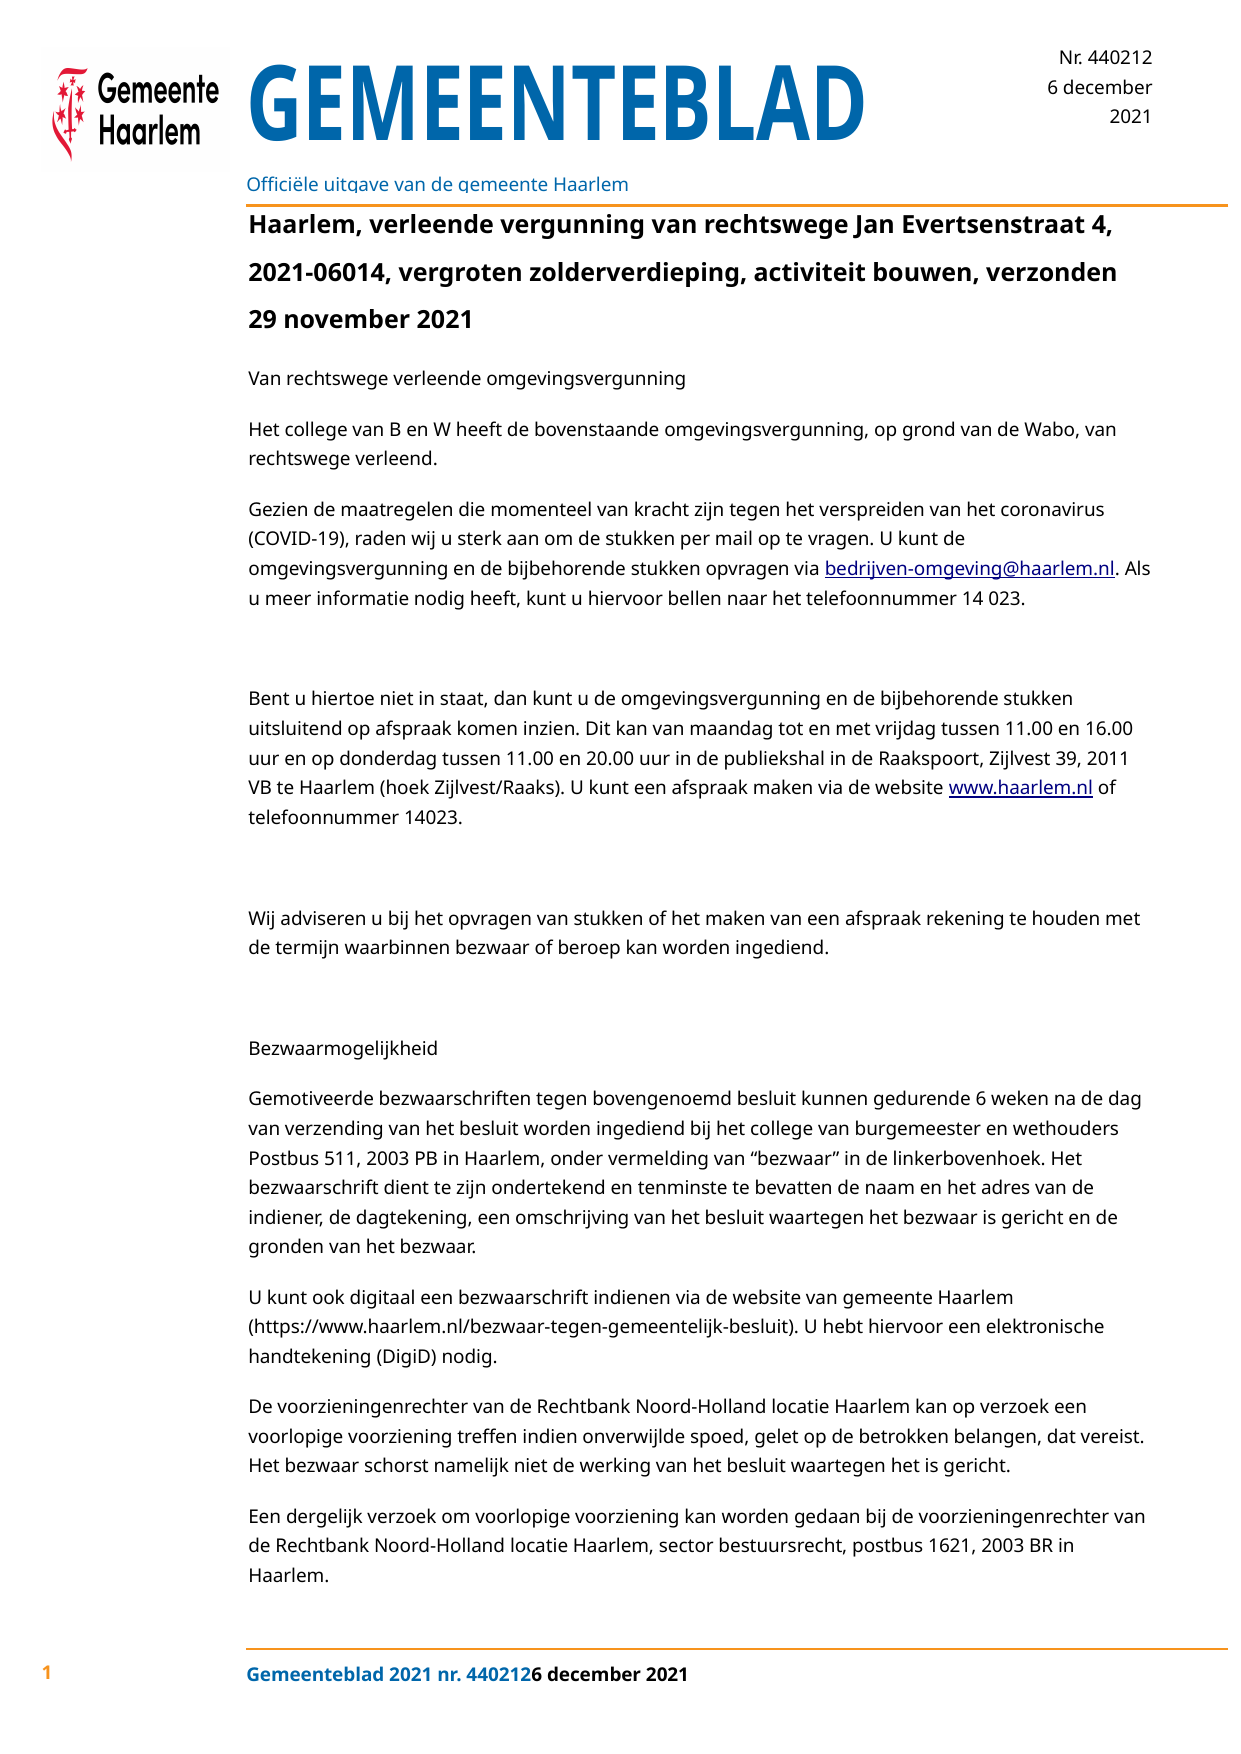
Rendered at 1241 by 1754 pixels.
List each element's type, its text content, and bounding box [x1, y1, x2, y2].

text U kunt ook digitaal een bezwaarschrift indienen via de website van gemeente Haarlem (https://www.haarlem.nl/bezwaar-tegen-gemeentelijk-besluit). U hebt hiervoor een elektronische handtekening (DigiD) nodig. [248, 1284, 1152, 1369]
text Gemotiveerde bezwaarschriften tegen bovengenoemd besluit kunnen gedurende 6 weken na de dag van verzending van het besluit worden ingediend bij het college van burgemeester en wethouders Postbus 511, 2003 PB in Haarlem, onder vermelding van “bezwaar” in de linkerbovenhoek. Het bezwaarschrift dient te zijn ondertekend en tenminste te bevatten de naam en het adres van de indiener, de dagtekening, een omschrijving van het besluit waartegen het bezwaar is gericht en de gronden van het bezwaar. [248, 1086, 1152, 1259]
text Wij adviseren u bij het opvragen van stukken of het maken van een afspraak rekening te houden met de termijn waarbinnen bezwaar of beroep kan worden ingediend. [248, 905, 1152, 960]
text Haarlem, verleende vergunning van rechtswege Jan Evertsenstraat 4, 2021-06014, vergroten zolderverdieping, activiteit bouwen, verzonden 29 november 2021 [248, 207, 1152, 336]
text Bent u hiertoe niet in staat, dan kunt u de omgevingsvergunning en de bijbehorende stukken uitsluitend op afspraak komen inzien. Dit kan van maandag tot en met vrijdag tussen 11.00 en 16.00 uur en op donderdag tussen 11.00 en 20.00 uur in de publiekshal in de Raakspoort, Zijlvest 39, 2011 VB te Haarlem (hoek Zijlvest/Raaks). U kunt een afspraak maken via de website www.haarlem.nl of telefoonnummer 14023. [248, 686, 1152, 829]
text Een dergelijk verzoek om voorlopige voorziening kan worden gedaan bij de voorzieningenrechter van de Rechtbank Noord-Holland locatie Haarlem, sector bestuursrecht, postbus 1621, 2003 BR in Haarlem. [248, 1503, 1152, 1588]
text Bezwaarmogelijkheid [248, 1035, 1152, 1061]
text Van rechtswege verleende omgevingsvergunning [248, 366, 1152, 391]
text Het college van B en W heeft de bovenstaande omgevingsvergunning, op grond van de Wabo, van rechtswege verleend. [248, 416, 1152, 471]
picture [41, 47, 231, 172]
text Gezien de maatregelen die momenteel van kracht zijn tegen het verspreiden van het coronavirus (COVID-19), raden wij u sterk aan om de stukken per mail op te vragen. U kunt de omgevingsvergunning en de bijbehorende stukken opvragen via bedrijven-omgeving@haarlem.nl. Als u meer informatie nodig heeft, kunt u hiervoor bellen naar het telefoonnummer 14 023. [248, 496, 1152, 610]
text De voorzieningenrechter van de Rechtbank Noord-Holland locatie Haarlem kan op verzoek een voorlopige voorziening treffen indien onverwijlde spoed, gelet op de betrokken belangen, dat vereist. Het bezwaar schorst namelijk niet de werking van het besluit waartegen het is gericht. [248, 1393, 1152, 1478]
